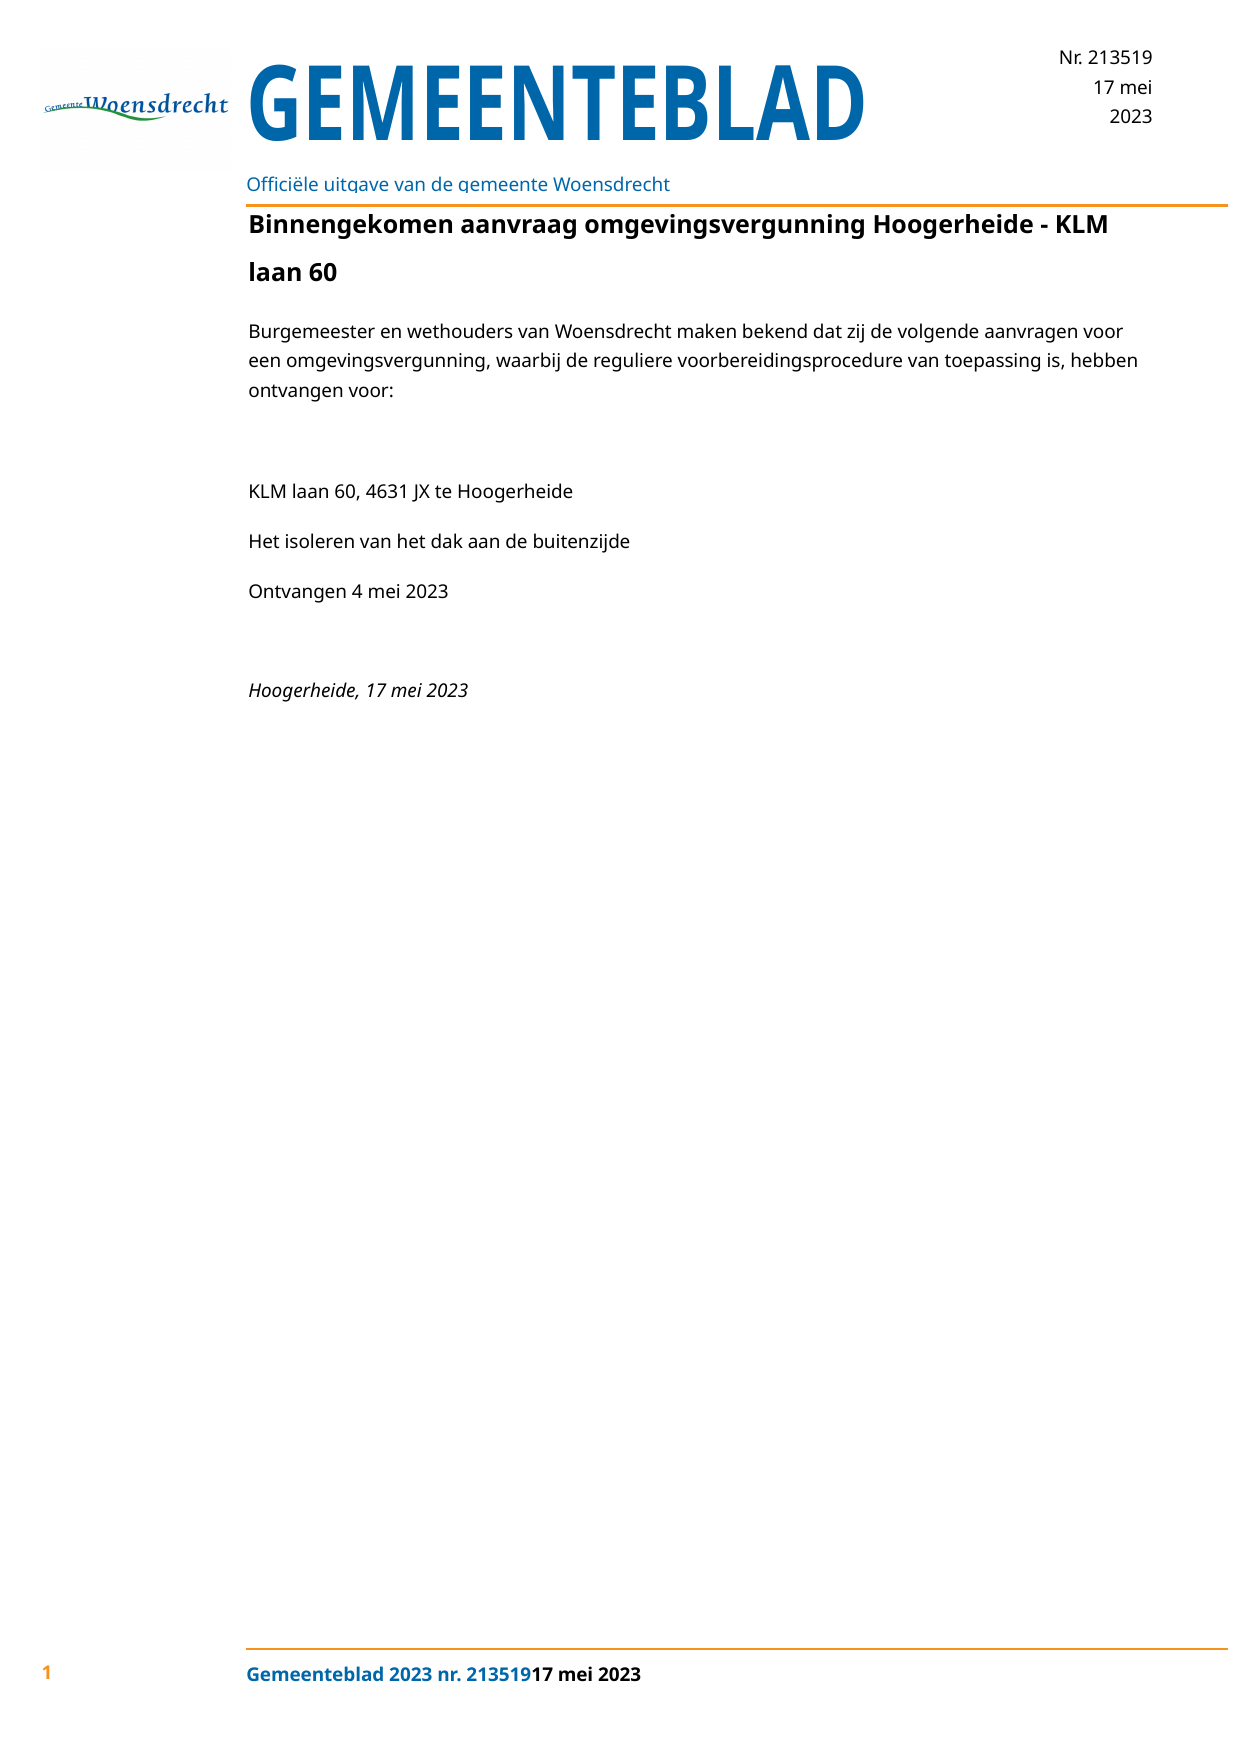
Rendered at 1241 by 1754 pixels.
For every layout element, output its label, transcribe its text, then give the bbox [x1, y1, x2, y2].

text Het isoleren van het dak aan de buitenzijde [248, 528, 1152, 554]
picture [41, 47, 231, 172]
text Hoogerheide, 17 mei 2023 [248, 677, 1152, 703]
text Binnengekomen aanvraag omgevingsvergunning Hoogerheide - KLM laan 60 [248, 207, 1152, 288]
text KLM laan 60, 4631 JX te Hoogerheide [248, 478, 1152, 504]
text Ontvangen 4 mei 2023 [248, 579, 1152, 604]
text Burgemeester en wethouders van Woensdrecht maken bekend dat zij de volgende aanvragen voor een omgevingsvergunning, waarbij de reguliere voorbereidingsprocedure van toepassing is, hebben ontvangen voor: [248, 318, 1152, 403]
